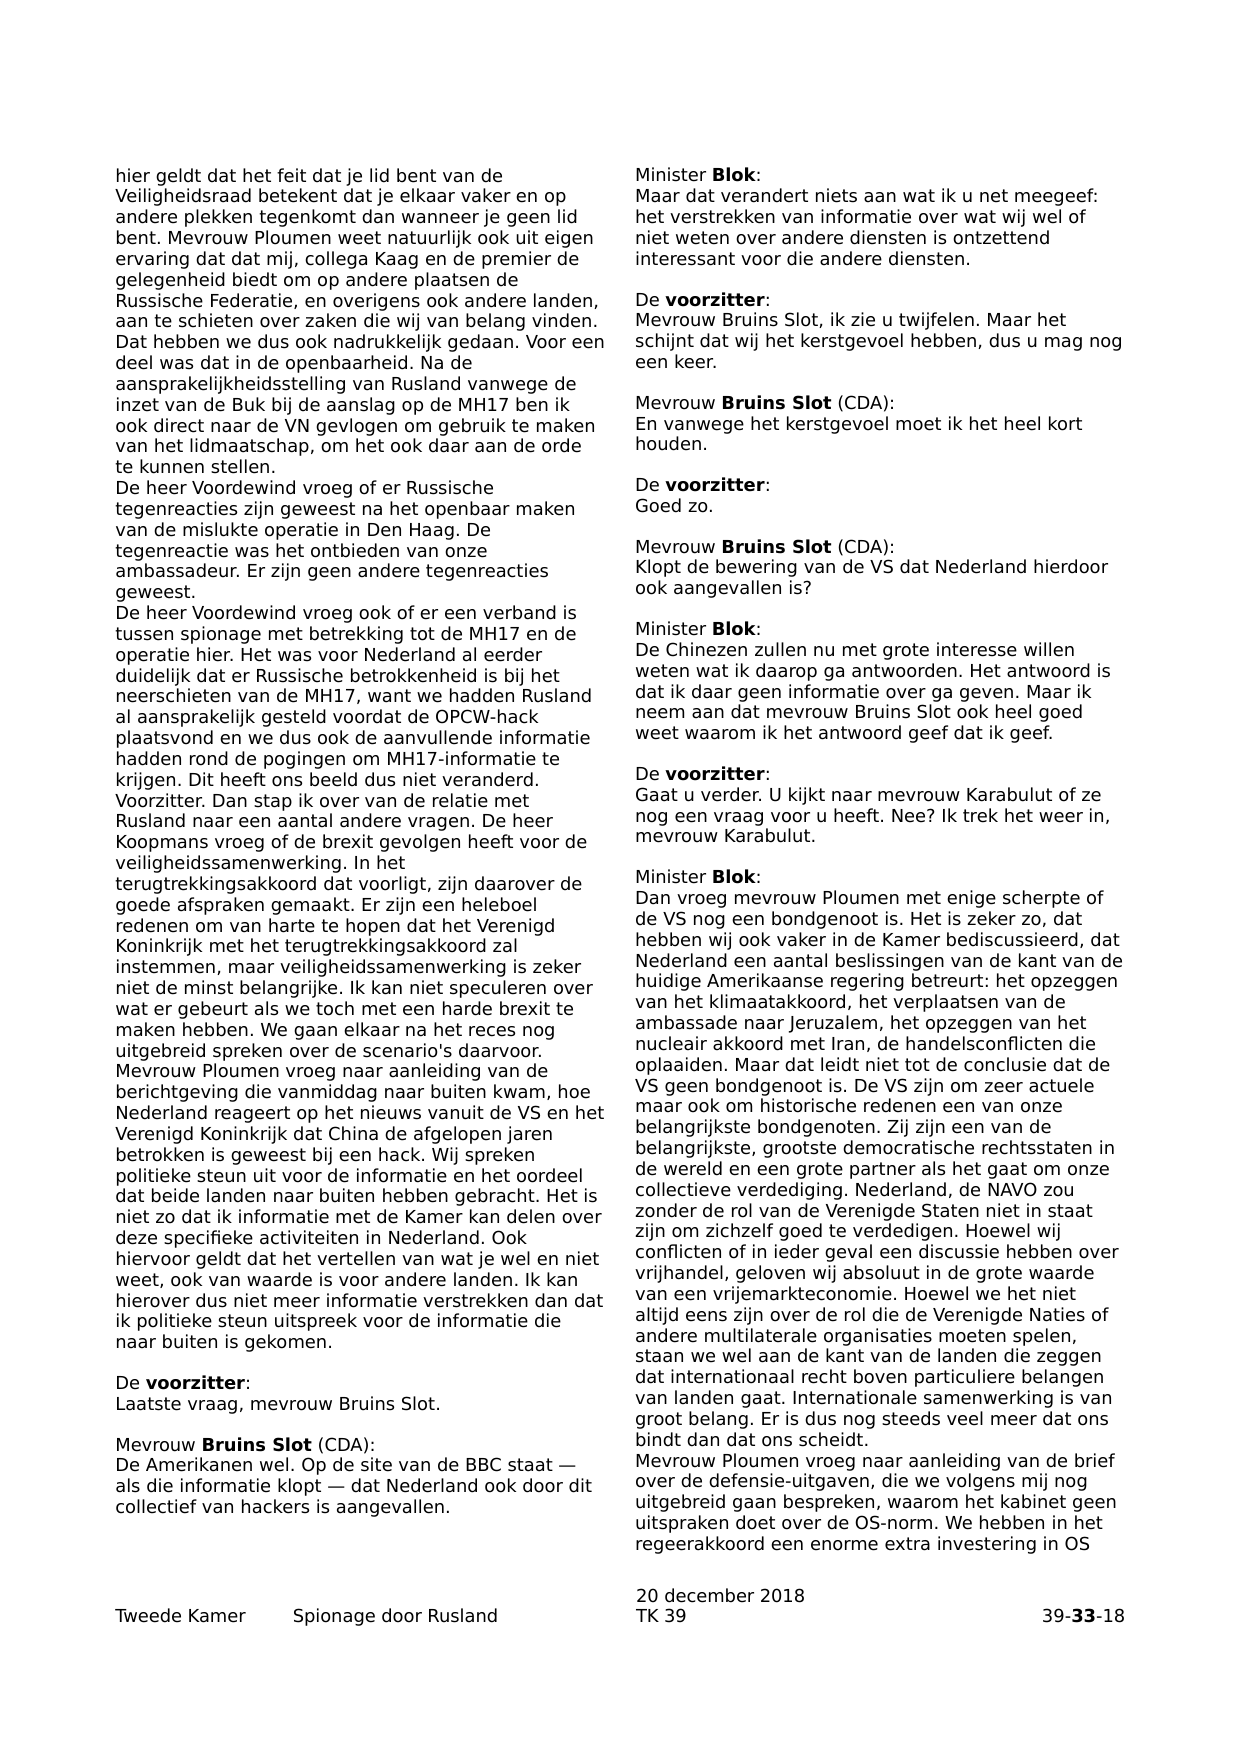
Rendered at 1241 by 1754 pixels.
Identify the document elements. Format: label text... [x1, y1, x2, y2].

text Laatste vraag, mevrouw Bruins Slot. [115, 1393, 605, 1414]
text De voorzitter: [635, 475, 1125, 496]
text Dan vroeg mevrouw Ploumen met enige scherpte of de VS nog een bondgenoot is. Het is zeker zo, dat hebben wij ook vaker in de Kamer bediscussieerd, dat Nederland een aantal beslissingen van de kant van de huidige Amerikaanse regering betreurt: het opzeggen van het klimaatakkoord, het verplaatsen van de ambassade naar Jeruzalem, het opzeggen van het nucleair akkoord met Iran, de handelsconflicten die oplaaiden. Maar dat leidt niet tot de conclusie dat de VS geen bondgenoot is. De VS zijn om zeer actuele maar ook om historische redenen een van onze belangrijkste bondgenoten. Zij zijn een van de belangrijkste, grootste democratische rechtsstaten in de wereld en een grote partner als het gaat om onze collectieve verdediging. Nederland, de NAVO zou zonder de rol van de Verenigde Staten niet in staat zijn om zichzelf goed te verdedigen. Hoewel wij conflicten of in ieder geval een discussie hebben over vrijhandel, geloven wij absoluut in de grote waarde van een vrijemarkteconomie. Hoewel we het niet altijd eens zijn over de rol die de Verenigde Naties of andere multilaterale organisaties moeten spelen, staan we wel aan de kant van de landen die zeggen dat internationaal recht boven particuliere belangen van landen gaat. Internationale samenwerking is van groot belang. Er is dus nog steeds veel meer dat ons bindt dan dat ons scheidt. [635, 888, 1125, 1450]
text De Chinezen zullen nu met grote interesse willen weten wat ik daarop ga antwoorden. Het antwoord is dat ik daar geen informatie over ga geven. Maar ik neem aan dat mevrouw Bruins Slot ook heel goed weet waarom ik het antwoord geef dat ik geef. [635, 640, 1125, 744]
text De heer Voordewind vroeg ook of er een verband is tussen spionage met betrekking tot de MH17 en de operatie hier. Het was voor Nederland al eerder duidelijk dat er Russische betrokkenheid is bij het neerschieten van de MH17, want we hadden Rusland al aansprakelijk gesteld voordat de OPCW-hack plaatsvond en we dus ook de aanvullende informatie hadden rond de pogingen om MH17-informatie te krijgen. Dit heeft ons beeld dus niet veranderd. [115, 603, 605, 790]
text Minister Blok: [635, 619, 1125, 640]
text Maar dat verandert niets aan wat ik u net meegeef: het verstrekken van informatie over wat wij wel of niet weten over andere diensten is ontzettend interessant voor die andere diensten. [635, 186, 1125, 269]
text hier geldt dat het feit dat je lid bent van de Veiligheidsraad betekent dat je elkaar vaker en op andere plekken tegenkomt dan wanneer je geen lid bent. Mevrouw Ploumen weet natuurlijk ook uit eigen ervaring dat dat mij, collega Kaag en de premier de gelegenheid biedt om op andere plaatsen de Russische Federatie, en overigens ook andere landen, aan te schieten over zaken die wij van belang vinden. Dat hebben we dus ook nadrukkelijk gedaan. Voor een deel was dat in de openbaarheid. Na de aansprakelijkheidsstelling van Rusland vanwege de inzet van de Buk bij de aanslag op de MH17 ben ik ook direct naar de VN gevlogen om gebruik te maken van het lidmaatschap, om het ook daar aan de orde te kunnen stellen. [115, 165, 605, 478]
text Klopt de bewering van de VS dat Nederland hierdoor ook aangevallen is? [635, 557, 1125, 599]
text Mevrouw Bruins Slot (CDA): [635, 537, 1125, 557]
text Gaat u verder. U kijkt naar mevrouw Karabulut of ze nog een vraag voor u heeft. Nee? Ik trek het weer in, mevrouw Karabulut. [635, 784, 1125, 847]
text Minister Blok: [635, 867, 1125, 888]
text Minister Blok: [635, 165, 1125, 186]
text Mevrouw Bruins Slot (CDA): [635, 393, 1125, 413]
text De voorzitter: [635, 289, 1125, 310]
text Mevrouw Ploumen vroeg naar aanleiding van de brief over de defensie-uitgaven, die we volgens mij nog uitgebreid gaan bespreken, waarom het kabinet geen uitspraken doet over de OS-norm. We hebben in het regeerakkoord een enorme extra investering in OS [635, 1450, 1125, 1554]
text En vanwege het kerstgevoel moet ik het heel kort houden. [635, 413, 1125, 455]
text De heer Voordewind vroeg of er Russische tegenreacties zijn geweest na het openbaar maken van de mislukte operatie in Den Haag. De tegenreactie was het ontbieden van onze ambassadeur. Er zijn geen andere tegenreacties geweest. [115, 478, 605, 603]
text Mevrouw Ploumen vroeg naar aanleiding van de berichtgeving die vanmiddag naar buiten kwam, hoe Nederland reageert op het nieuws vanuit de VS en het Verenigd Koninkrijk dat China de afgelopen jaren betrokken is geweest bij een hack. Wij spreken politieke steun uit voor de informatie en het oordeel dat beide landen naar buiten hebben gebracht. Het is niet zo dat ik informatie met de Kamer kan delen over deze specifieke activiteiten in Nederland. Ook hiervoor geldt dat het vertellen van wat je wel en niet weet, ook van waarde is voor andere landen. Ik kan hierover dus niet meer informatie verstrekken dan dat ik politieke steun uitspreek voor de informatie die naar buiten is gekomen. [115, 1061, 605, 1353]
text Mevrouw Bruins Slot (CDA): [115, 1434, 605, 1455]
text Mevrouw Bruins Slot, ik zie u twijfelen. Maar het schijnt dat wij het kerstgevoel hebben, dus u mag nog een keer. [635, 310, 1125, 373]
text De Amerikanen wel. Op de site van de BBC staat — als die informatie klopt — dat Nederland ook door dit collectief van hackers is aangevallen. [115, 1455, 605, 1518]
text De voorzitter: [115, 1373, 605, 1393]
text Goed zo. [635, 496, 1125, 517]
text Voorzitter. Dan stap ik over van de relatie met Rusland naar een aantal andere vragen. De heer Koopmans vroeg of de brexit gevolgen heeft voor de veiligheidssamenwerking. In het terugtrekkingsakkoord dat voorligt, zijn daarover de goede afspraken gemaakt. Er zijn een heleboel redenen om van harte te hopen dat het Verenigd Koninkrijk met het terugtrekkingsakkoord zal instemmen, maar veiligheidssamenwerking is zeker niet de minst belangrijke. Ik kan niet speculeren over wat er gebeurt als we toch met een harde brexit te maken hebben. We gaan elkaar na het reces nog uitgebreid spreken over de scenario's daarvoor. [115, 790, 605, 1061]
text De voorzitter: [635, 764, 1125, 784]
